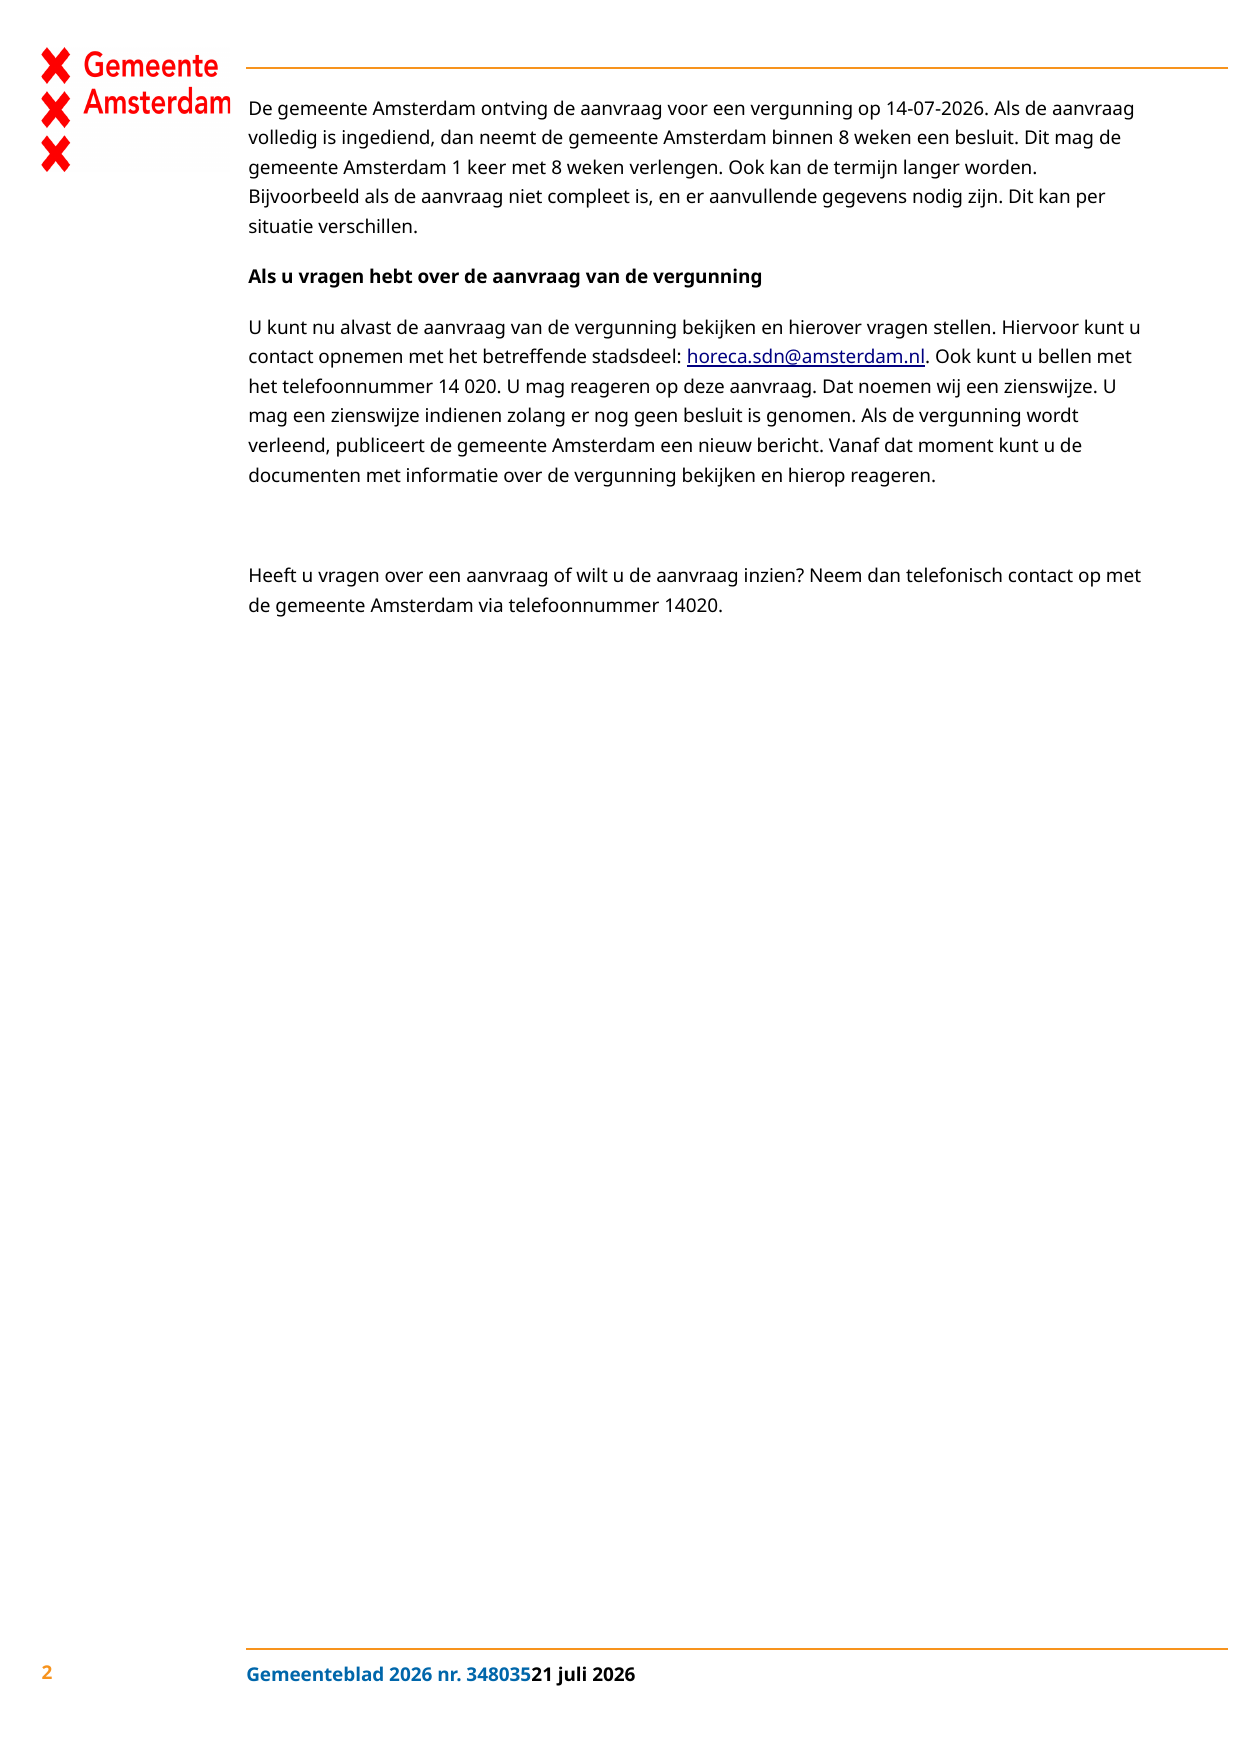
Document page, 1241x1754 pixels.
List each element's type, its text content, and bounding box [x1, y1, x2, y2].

text Heeft u vragen over een aanvraag of wilt u de aanvraag inzien? Neem dan telefonisch contact op met de gemeente Amsterdam via telefoonnummer 14020. [248, 563, 1152, 618]
text De gemeente Amsterdam ontving de aanvraag voor een vergunning op 14-07-2026. Als de aanvraag volledig is ingediend, dan neemt de gemeente Amsterdam binnen 8 weken een besluit. Dit mag de gemeente Amsterdam 1 keer met 8 weken verlengen. Ook kan de termijn langer worden. Bijvoorbeeld als de aanvraag niet compleet is, en er aanvullende gegevens nodig zijn. Dit kan per situatie verschillen. [248, 95, 1152, 239]
picture [41, 47, 231, 172]
text U kunt nu alvast de aanvraag van de vergunning bekijken en hierover vragen stellen. Hiervoor kunt u contact opnemen met het betreffende stadsdeel: horeca.sdn@amsterdam.nl. Ook kunt u bellen met het telefoonnummer 14 020. U mag reageren op deze aanvraag. Dat noemen wij een zienswijze. U mag een zienswijze indienen zolang er nog geen besluit is genomen. Als de vergunning wordt verleend, publiceert de gemeente Amsterdam een nieuw bericht. Vanaf dat moment kunt u de documenten met informatie over de vergunning bekijken en hierop reageren. [248, 314, 1152, 488]
text Als u vragen hebt over de aanvraag van de vergunning [248, 263, 1152, 289]
